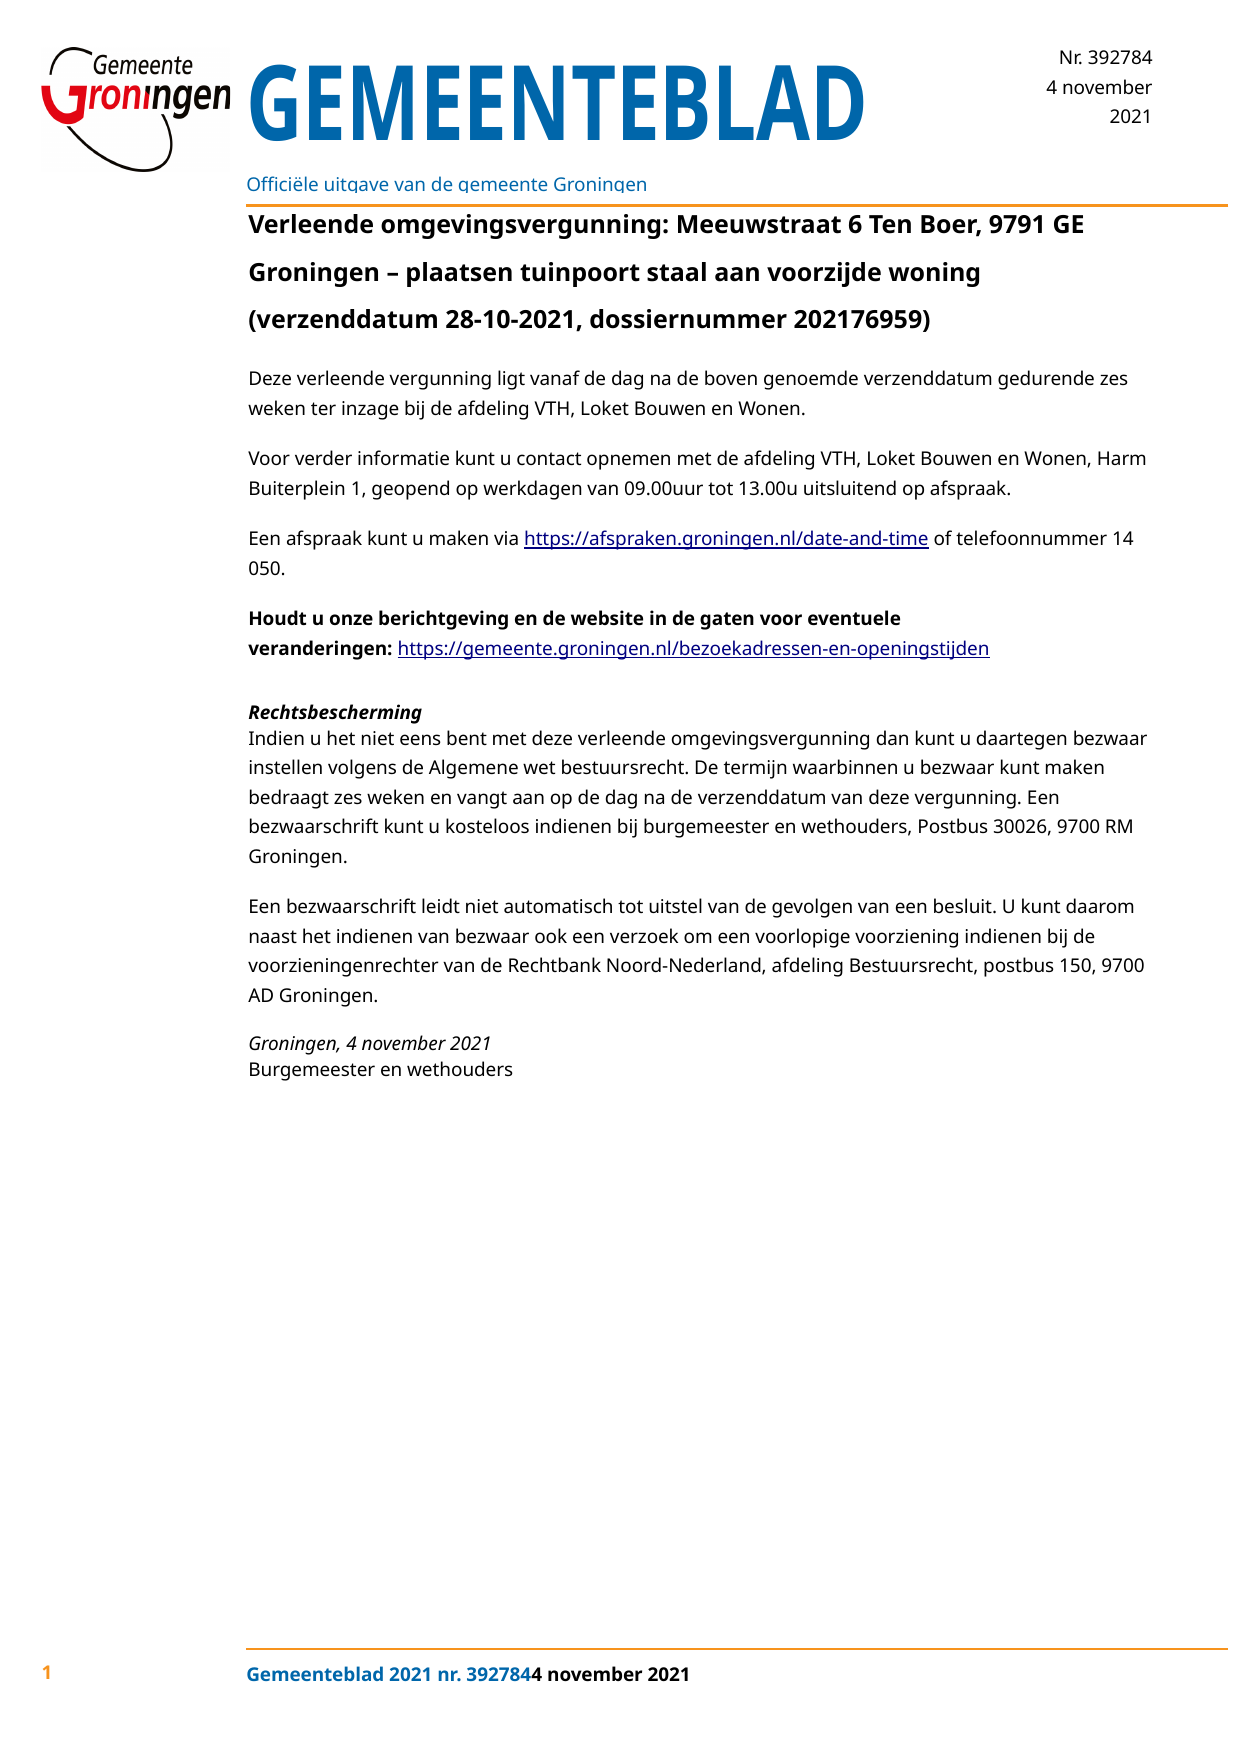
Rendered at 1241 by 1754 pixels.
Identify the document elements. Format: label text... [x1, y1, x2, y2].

text Burgemeester en wethouders [248, 1056, 1152, 1082]
text Houdt u onze berichtgeving en de website in de gaten voor eventuele veranderingen: https://gemeente.groningen.nl/bezoekadressen-en-openingstijden [248, 606, 1152, 661]
text Verleende omgevingsvergunning: Meeuwstraat 6 Ten Boer, 9791 GE Groningen – plaatsen tuinpoort staal aan voorzijde woning (verzenddatum 28-10-2021, dossiernummer 202176959) [248, 207, 1152, 336]
text Groningen, 4 november 2021 [248, 1030, 1152, 1056]
text Voor verder informatie kunt u contact opnemen met de afdeling VTH, Loket Bouwen en Wonen, Harm Buiterplein 1, geopend op werkdagen van 09.00uur tot 13.00u uitsluitend op afspraak. [248, 446, 1152, 501]
text Rechtsbescherming [248, 699, 1152, 725]
text Deze verleende vergunning ligt vanaf de dag na de boven genoemde verzenddatum gedurende zes weken ter inzage bij de afdeling VTH, Loket Bouwen en Wonen. [248, 366, 1152, 421]
picture [41, 47, 231, 172]
text Indien u het niet eens bent met deze verleende omgevingsvergunning dan kunt u daartegen bezwaar instellen volgens de Algemene wet bestuursrecht. De termijn waarbinnen u bezwaar kunt maken bedraagt zes weken en vangt aan op de dag na de verzenddatum van deze vergunning. Een bezwaarschrift kunt u kosteloos indienen bij burgemeester en wethouders, Postbus 30026, 9700 RM Groningen. [248, 725, 1152, 869]
text Een bezwaarschrift leidt niet automatisch tot uitstel van de gevolgen van een besluit. U kunt daarom naast het indienen van bezwaar ook een verzoek om een voorlopige voorziening indienen bij de voorzieningenrechter van de Rechtbank Noord-Nederland, afdeling Bestuursrecht, postbus 150, 9700 AD Groningen. [248, 893, 1152, 1008]
text Een afspraak kunt u maken via https://afspraken.groningen.nl/date-and-time of telefoonnummer 14 050. [248, 526, 1152, 581]
